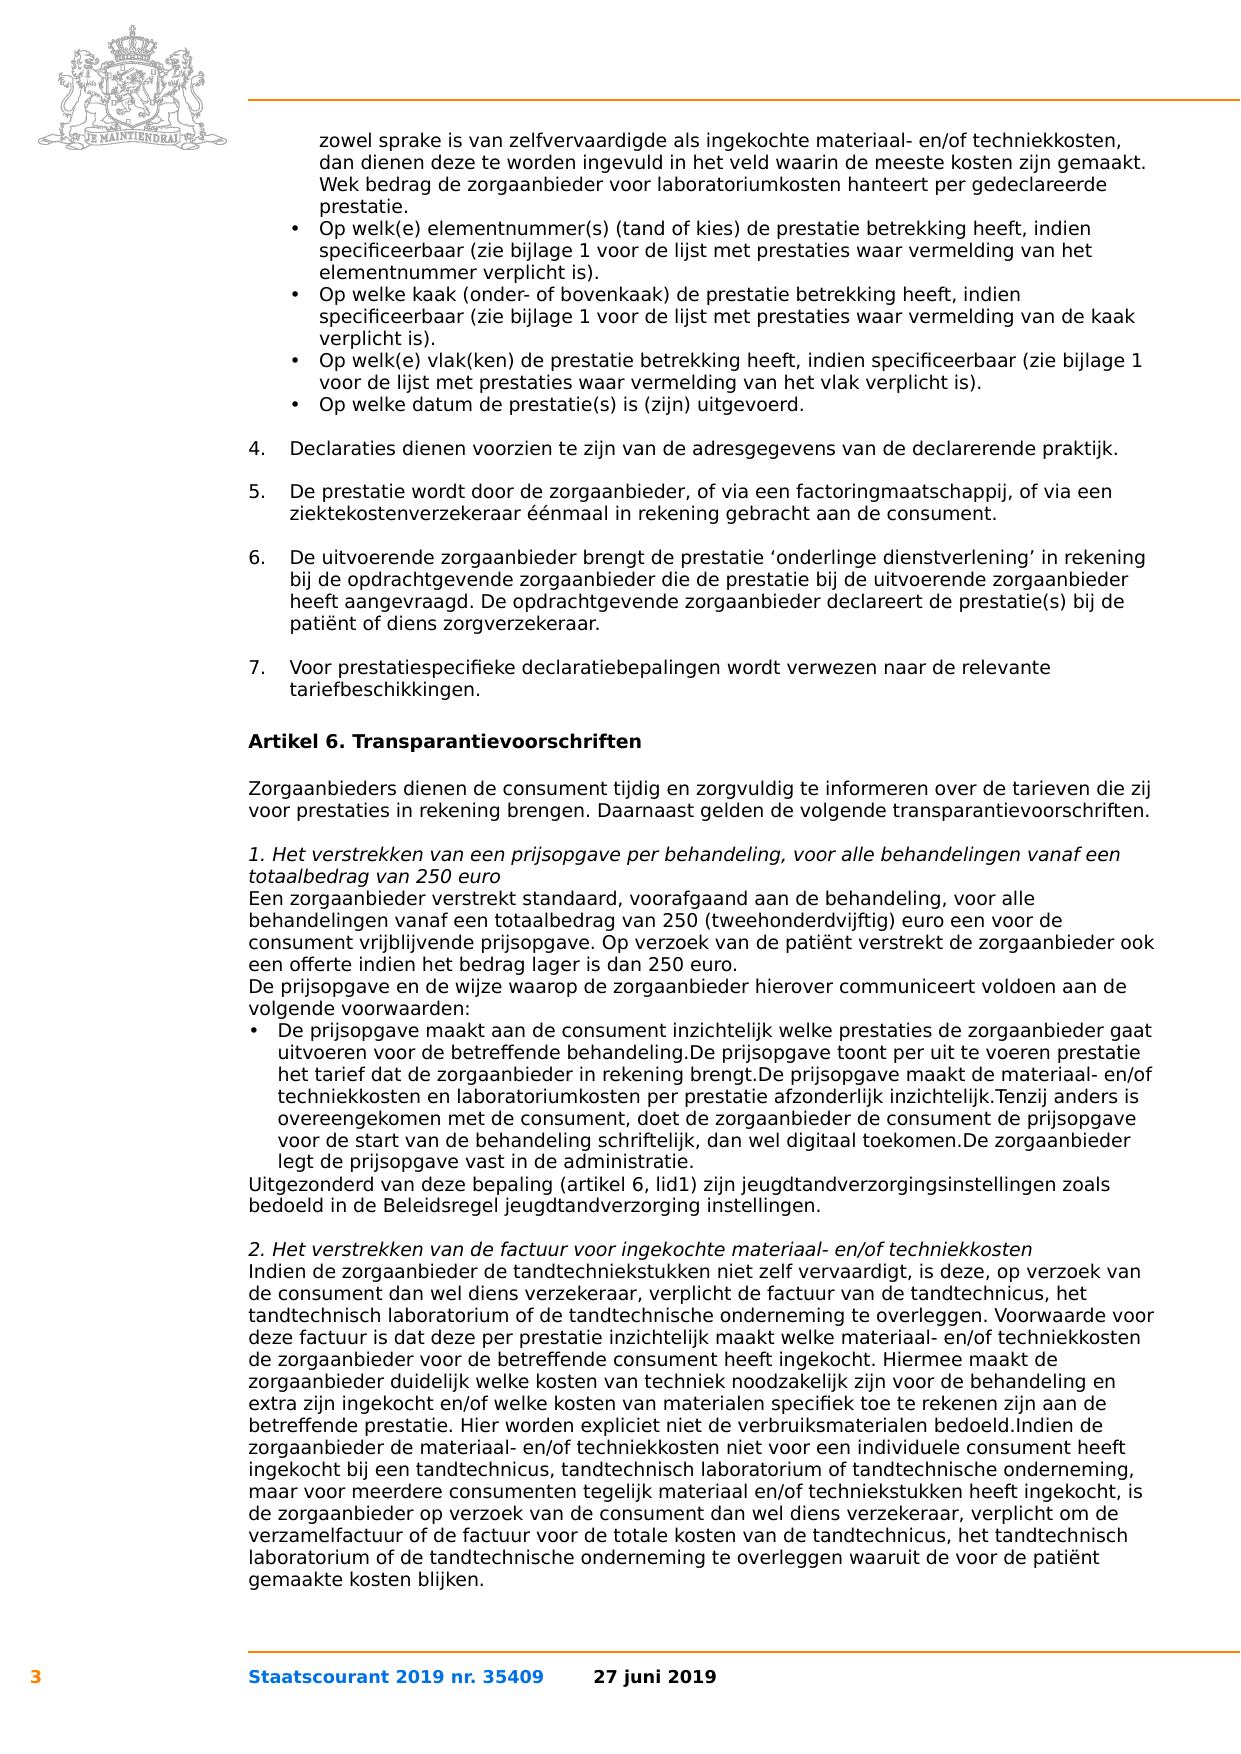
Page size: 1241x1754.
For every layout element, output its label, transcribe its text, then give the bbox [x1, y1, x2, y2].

text Indien de zorgaanbieder de tandtechniekstukken niet zelf vervaardigt, is deze, op verzoek van de consument dan wel diens verzekeraar, verplicht de factuur van de tandtechnicus, het tandtechnisch laboratorium of de tandtechnische onderneming te overleggen. Voorwaarde voor deze factuur is dat deze per prestatie inzichtelijk maakt welke materiaal- en/of techniekkosten de zorgaanbieder voor de betreffende consument heeft ingekocht. Hiermee maakt de zorgaanbieder duidelijk welke kosten van techniek noodzakelijk zijn voor de behandeling en extra zijn ingekocht en/of welke kosten van materialen specifiek toe te rekenen zijn aan de betreffende prestatie. Hier worden expliciet niet de verbruiksmaterialen bedoeld.Indien de zorgaanbieder de materiaal- en/of techniekkosten niet voor een individuele consument heeft ingekocht bij een tandtechnicus, tandtechnisch laboratorium of tandtechnische onderneming, maar voor meerdere consumenten tegelijk materiaal en/of techniekstukken heeft ingekocht, is de zorgaanbieder op verzoek van de consument dan wel diens verzekeraar, verplicht om de verzamelfactuur of de factuur voor de totale kosten van de tandtechnicus, het tandtechnisch laboratorium of de tandtechnische onderneming te overleggen waaruit de voor de patiënt gemaakte kosten blijken. [248, 1261, 1163, 1591]
text • Op welk(e) vlak(ken) de prestatie betrekking heeft, indien specificeerbaar (zie bijlage 1 voor de lijst met prestaties waar vermelding van het vlak verplicht is). [289, 350, 1163, 394]
subtitle 2. Het verstrekken van de factuur voor ingekochte materiaal- en/of techniekkosten [248, 1239, 1163, 1261]
text 4. Declaraties dienen voorzien te zijn van de adresgegevens van de declarerende praktijk. [248, 437, 1163, 459]
text 5. De prestatie wordt door de zorgaanbieder, of via een factoringmaatschappij, of via een ziektekostenverzekeraar éénmaal in rekening gebracht aan de consument. [248, 481, 1163, 525]
text Uitgezonderd van deze bepaling (artikel 6, lid1) zijn jeugdtandverzorgingsinstellingen zoals bedoeld in de Beleidsregel jeugdtandverzorging instellingen. [248, 1173, 1163, 1217]
text zowel sprake is van zelfvervaardigde als ingekochte materiaal- en/of techniekkosten, dan dienen deze te worden ingevuld in het veld waarin de meeste kosten zijn gemaakt. Wek bedrag de zorgaanbieder voor laboratoriumkosten hanteert per gedeclareerde prestatie. [289, 130, 1163, 218]
text 7. Voor prestatiespecifieke declaratiebepalingen wordt verwezen naar de relevante tariefbeschikkingen. [248, 657, 1163, 701]
text De prijsopgave en de wijze waarop de zorgaanbieder hierover communiceert voldoen aan de volgende voorwaarden: [248, 976, 1163, 1019]
text Zorgaanbieders dienen de consument tijdig en zorgvuldig te informeren over de tarieven die zij voor prestaties in rekening brengen. Daarnaast gelden de volgende transparantievoorschriften. [248, 778, 1163, 822]
text • Op welke kaak (onder- of bovenkaak) de prestatie betrekking heeft, indien specificeerbaar (zie bijlage 1 voor de lijst met prestaties waar vermelding van de kaak verplicht is). [289, 284, 1163, 350]
subtitle Artikel 6. Transparantievoorschriften [248, 731, 1163, 753]
text • Op welk(e) elementnummer(s) (tand of kies) de prestatie betrekking heeft, indien specificeerbaar (zie bijlage 1 voor de lijst met prestaties waar vermelding van het elementnummer verplicht is). [289, 218, 1163, 284]
text 6. De uitvoerende zorgaanbieder brengt de prestatie ‘onderlinge dienstverlening’ in rekening bij de opdrachtgevende zorgaanbieder die de prestatie bij de uitvoerende zorgaanbieder heeft aangevraagd. De opdrachtgevende zorgaanbieder declareert de prestatie(s) bij de patiënt of diens zorgverzekeraar. [248, 547, 1163, 635]
picture [38, 25, 227, 150]
text Een zorgaanbieder verstrekt standaard, voorafgaand aan de behandeling, voor alle behandelingen vanaf een totaalbedrag van 250 (tweehonderdvijftig) euro een voor de consument vrijblijvende prijsopgave. Op verzoek van de patiënt verstrekt de zorgaanbieder ook een offerte indien het bedrag lager is dan 250 euro. [248, 888, 1163, 976]
text • De prijsopgave maakt aan de consument inzichtelijk welke prestaties de zorgaanbieder gaat uitvoeren voor de betreffende behandeling.De prijsopgave toont per uit te voeren prestatie het tarief dat de zorgaanbieder in rekening brengt.De prijsopgave maakt de materiaal- en/of techniekkosten en laboratoriumkosten per prestatie afzonderlijk inzichtelijk.Tenzij anders is overeengekomen met de consument, doet de zorgaanbieder de consument de prijsopgave voor de start van de behandeling schriftelijk, dan wel digitaal toekomen.De zorgaanbieder legt de prijsopgave vast in de administratie. [248, 1019, 1163, 1173]
subtitle 1. Het verstrekken van een prijsopgave per behandeling, voor alle behandelingen vanaf een totaalbedrag van 250 euro [248, 844, 1163, 888]
text • Op welke datum de prestatie(s) is (zijn) uitgevoerd. [289, 394, 1163, 416]
